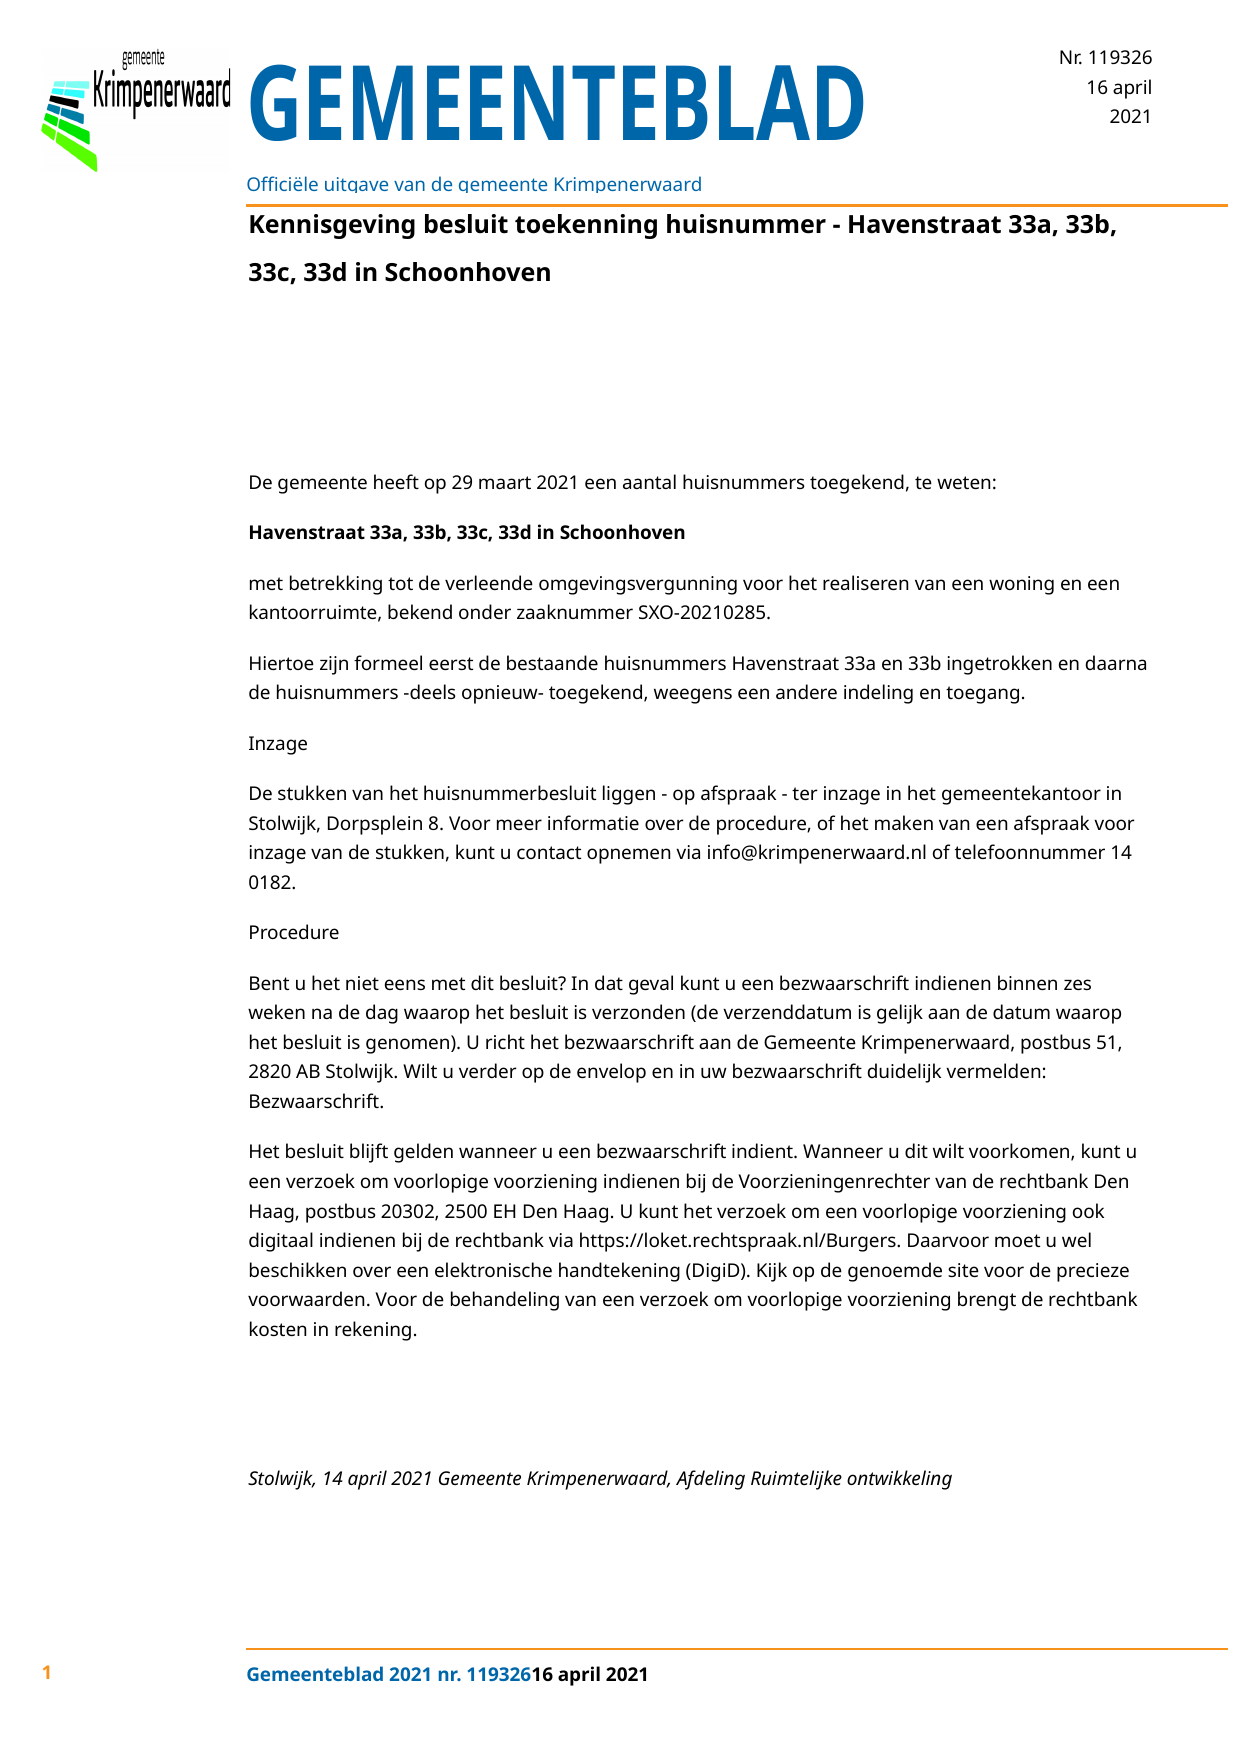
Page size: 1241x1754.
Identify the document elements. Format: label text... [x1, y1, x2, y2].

text Kennisgeving besluit toekenning huisnummer - Havenstraat 33a, 33b, 33c, 33d in Schoonhoven [248, 207, 1152, 288]
text De stukken van het huisnummerbesluit liggen - op afspraak - ter inzage in het gemeentekantoor in Stolwijk, Dorpsplein 8. Voor meer informatie over de procedure, of het maken van een afspraak voor inzage van de stukken, kunt u contact opnemen via info@krimpenerwaard.nl of telefoonnummer 14 0182. [248, 780, 1152, 895]
text Bent u het niet eens met dit besluit? In dat geval kunt u een bezwaarschrift indienen binnen zes weken na de dag waarop het besluit is verzonden (de verzenddatum is gelijk aan de datum waarop het besluit is genomen). U richt het bezwaarschrift aan de Gemeente Krimpenerwaard, postbus 51, 2820 AB Stolwijk. Wilt u verder op de envelop en in uw bezwaarschrift duidelijk vermelden: Bezwaarschrift. [248, 970, 1152, 1114]
text Hiertoe zijn formeel eerst de bestaande huisnummers Havenstraat 33a en 33b ingetrokken en daarna de huisnummers -deels opnieuw- toegekend, weegens een andere indeling en toegang. [248, 650, 1152, 705]
text Procedure [248, 919, 1152, 945]
text met betrekking tot de verleende omgevingsvergunning voor het realiseren van een woning en een kantoorruimte, bekend onder zaaknummer SXO-20210285. [248, 570, 1152, 625]
text Havenstraat 33a, 33b, 33c, 33d in Schoonhoven [248, 519, 1152, 545]
text De gemeente heeft op 29 maart 2021 een aantal huisnummers toegekend, te weten: [248, 469, 1152, 495]
text Inzage [248, 730, 1152, 756]
text Stolwijk, 14 april 2021 Gemeente Krimpenerwaard, Afdeling Ruimtelijke ontwikkeling [248, 1465, 1152, 1491]
picture [41, 47, 231, 172]
text Het besluit blijft gelden wanneer u een bezwaarschrift indient. Wanneer u dit wilt voorkomen, kunt u een verzoek om voorlopige voorziening indienen bij de Voorzieningenrechter van de rechtbank Den Haag, postbus 20302, 2500 EH Den Haag. U kunt het verzoek om een voorlopige voorziening ook digitaal indienen bij de rechtbank via https://loket.rechtspraak.nl/Burgers. Daarvoor moet u wel beschikken over een elektronische handtekening (DigiD). Kijk op de genoemde site voor de precieze voorwaarden. Voor de behandeling van een verzoek om voorlopige voorziening brengt de rechtbank kosten in rekening. [248, 1139, 1152, 1342]
